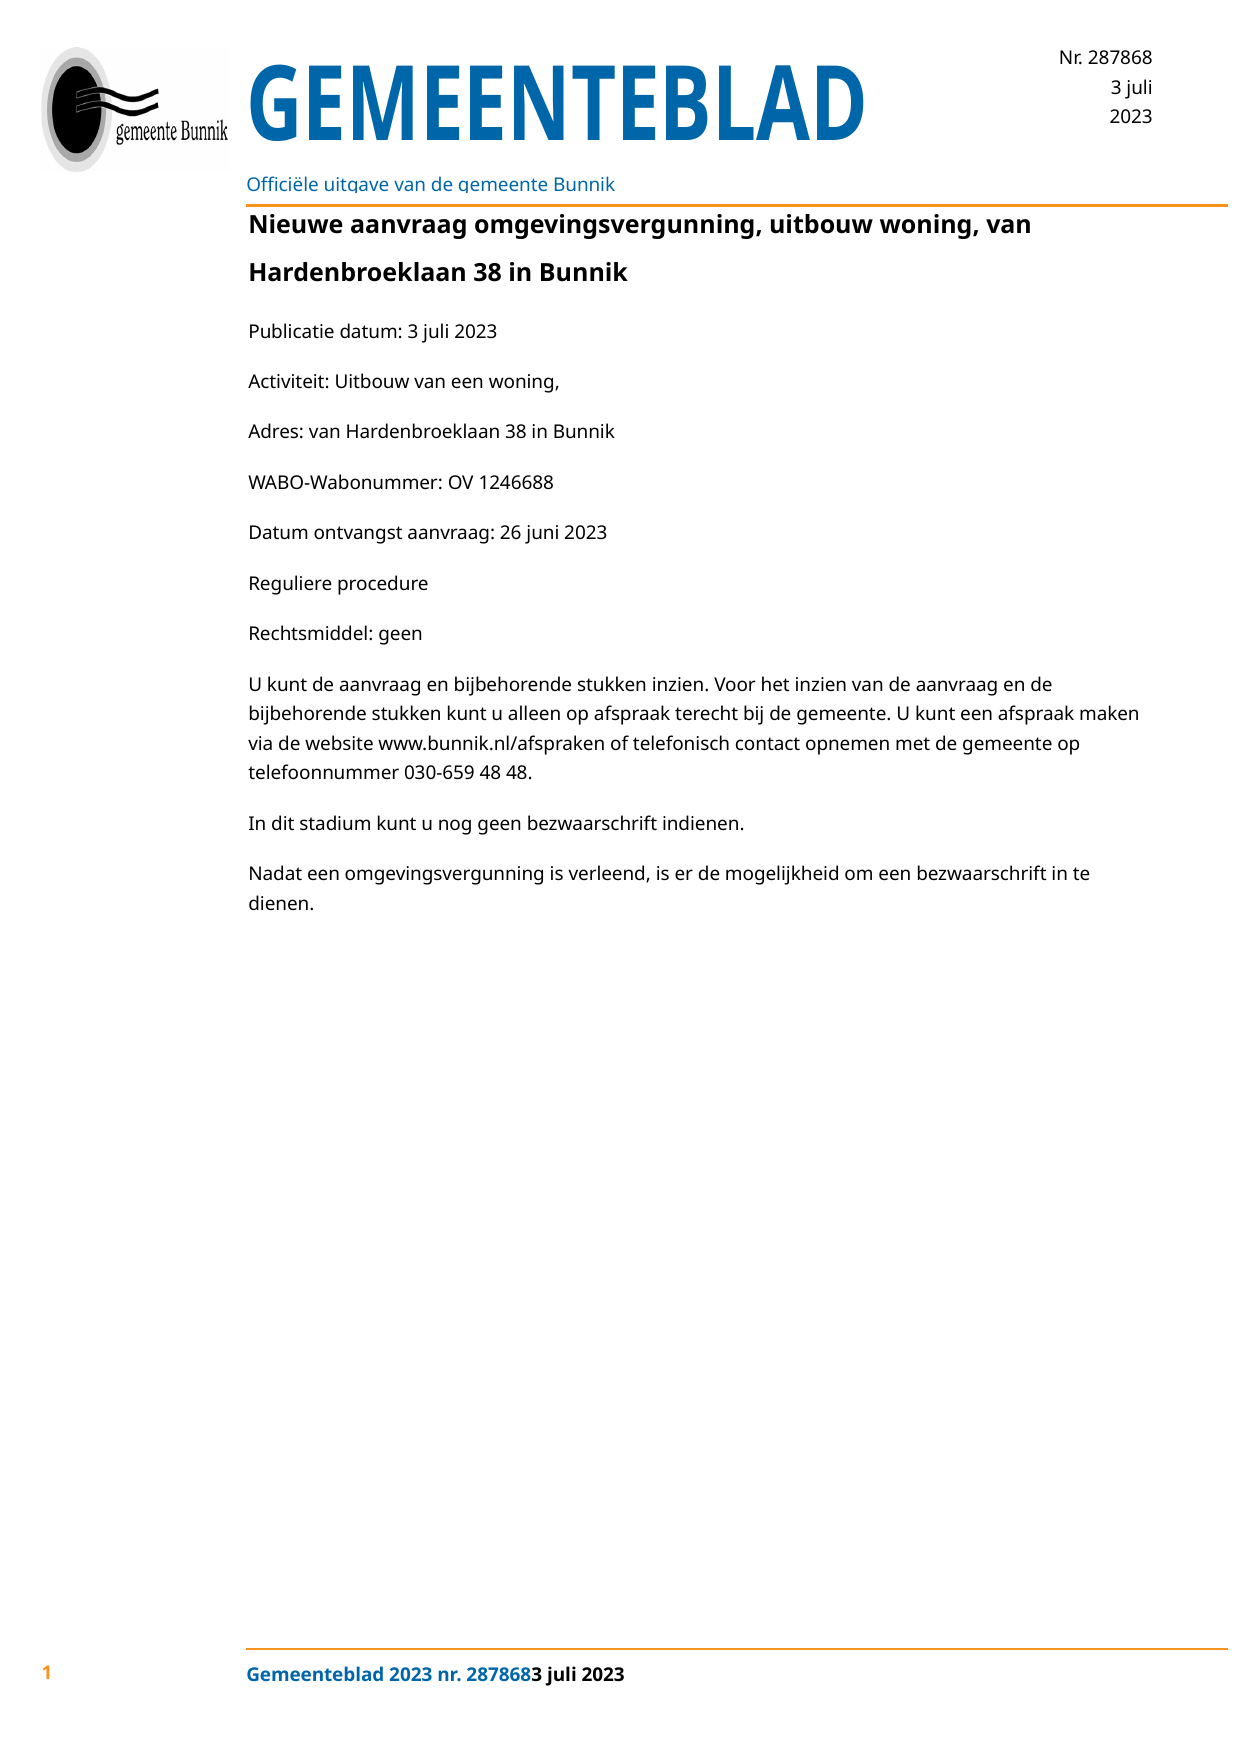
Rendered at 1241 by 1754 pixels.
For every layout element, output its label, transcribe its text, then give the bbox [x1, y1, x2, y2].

text Adres: van Hardenbroeklaan 38 in Bunnik [248, 419, 1152, 444]
text Nieuwe aanvraag omgevingsvergunning, uitbouw woning, van Hardenbroeklaan 38 in Bunnik [248, 207, 1152, 288]
text WABO-Wabonummer: OV 1246688 [248, 469, 1152, 495]
text Rechtsmiddel: geen [248, 620, 1152, 646]
picture [41, 47, 231, 172]
text Reguliere procedure [248, 570, 1152, 596]
text In dit stadium kunt u nog geen bezwaarschrift indienen. [248, 810, 1152, 836]
text Publicatie datum: 3 juli 2023 [248, 318, 1152, 344]
text U kunt de aanvraag en bijbehorende stukken inzien. Voor het inzien van de aanvraag en de bijbehorende stukken kunt u alleen op afspraak terecht bij de gemeente. U kunt een afspraak maken via de website www.bunnik.nl/afspraken of telefonisch contact opnemen met de gemeente op telefoonnummer 030-659 48 48. [248, 671, 1152, 785]
text Nadat een omgevingsvergunning is verleend, is er de mogelijkheid om een bezwaarschrift in te dienen. [248, 860, 1152, 916]
text Activiteit: Uitbouw van een woning, [248, 368, 1152, 394]
text Datum ontvangst aanvraag: 26 juni 2023 [248, 519, 1152, 545]
